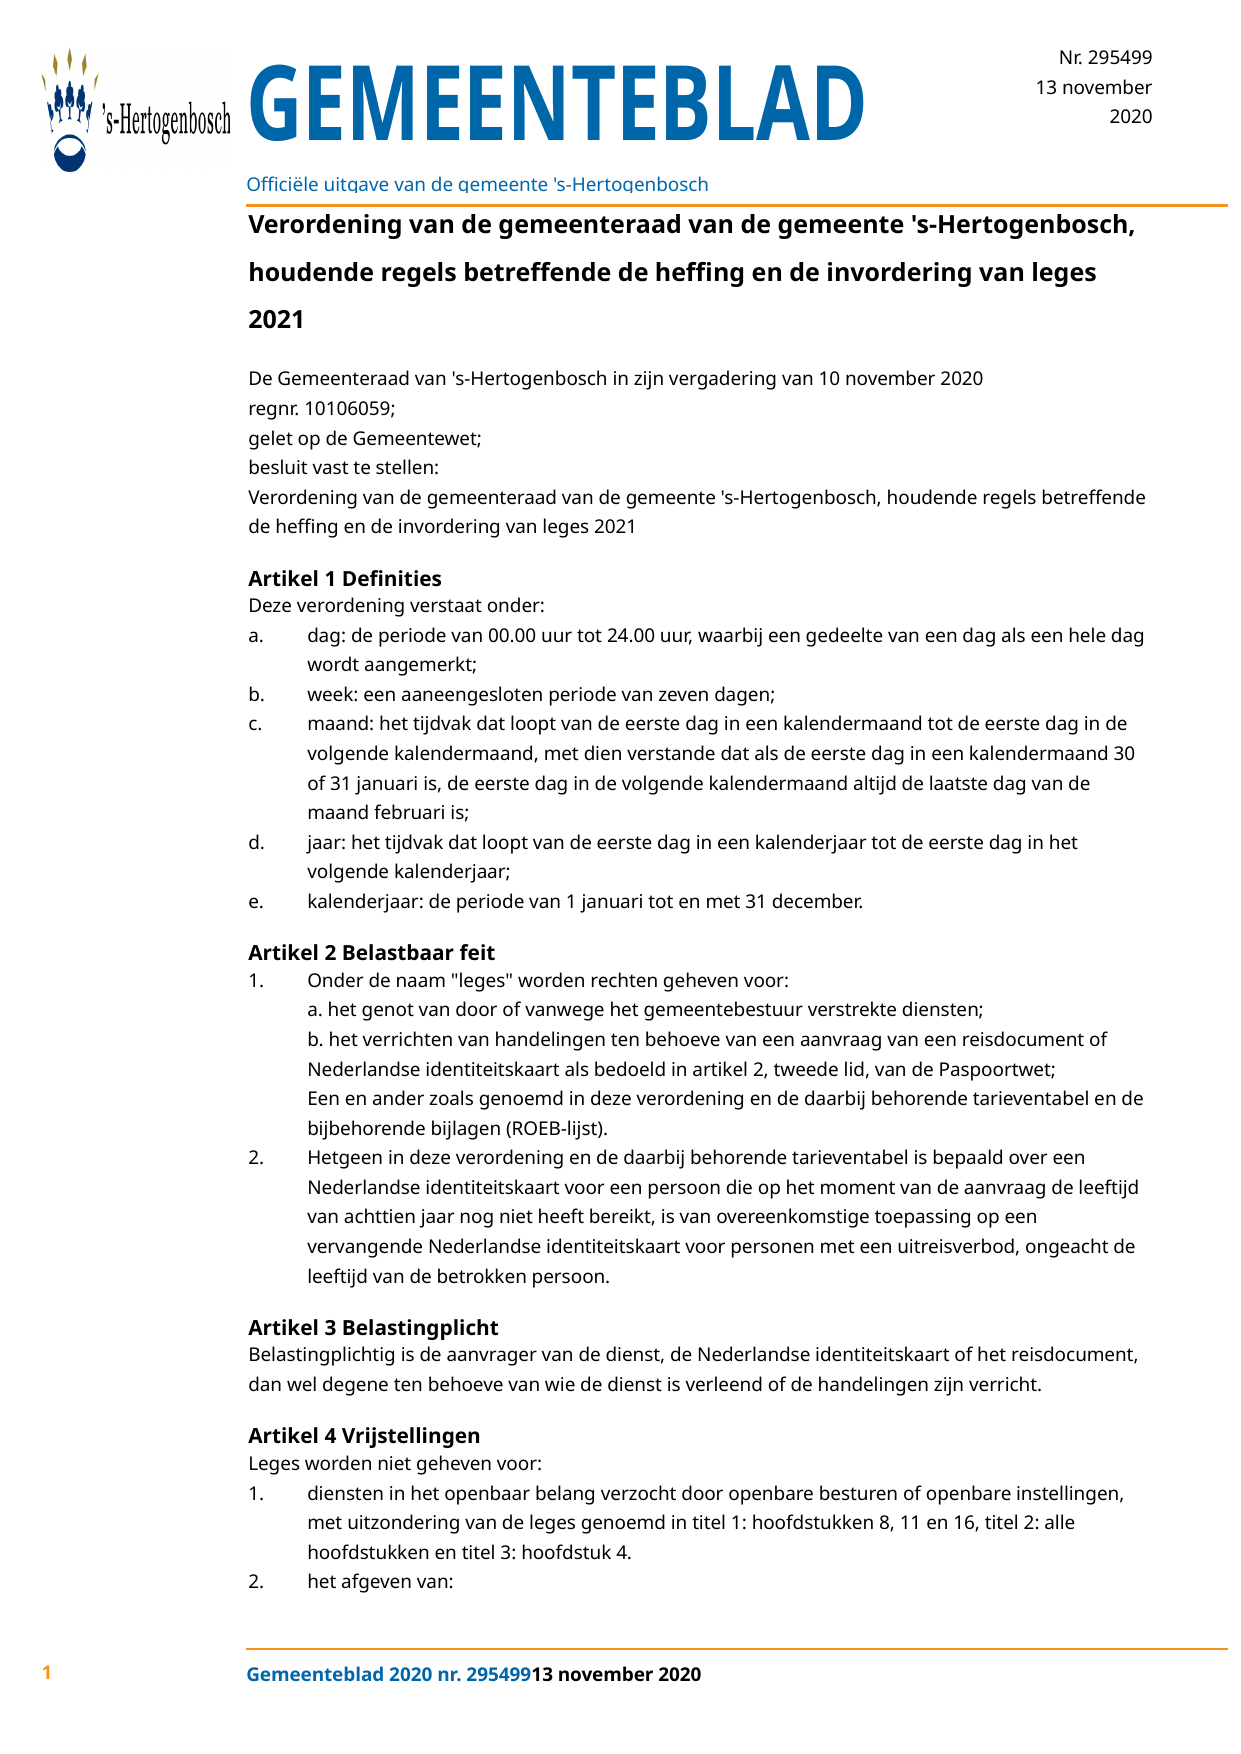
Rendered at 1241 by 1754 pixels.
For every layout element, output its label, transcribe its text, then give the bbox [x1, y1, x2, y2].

picture [41, 47, 231, 172]
text Artikel 3 Belastingplicht [248, 1313, 1152, 1342]
text Artikel 2 Belastbaar feit [248, 938, 1152, 967]
list week: een aaneengesloten periode van zeven dagen; [248, 681, 1152, 707]
list Een en ander zoals genoemd in deze verordening en de daarbij behorende tarieventabel en de bijbehorende bijlagen (ROEB-lijst). [248, 1085, 1152, 1141]
text De Gemeenteraad van 's-Hertogenbosch in zijn vergadering van 10 november 2020 [248, 366, 1152, 391]
list Onder de naam "leges" worden rechten geheven voor: [248, 967, 1152, 993]
text regnr. 10106059; [248, 395, 1152, 421]
text Artikel 4 Vrijstellingen [248, 1422, 1152, 1450]
text Leges worden niet geheven voor: [248, 1450, 1152, 1476]
text Artikel 1 Definities [248, 564, 1152, 592]
list kalenderjaar: de periode van 1 januari tot en met 31 december. [248, 888, 1152, 914]
list diensten in het openbaar belang verzocht door openbare besturen of openbare instellingen, met uitzondering van de leges genoemd in titel 1: hoofdstukken 8, 11 en 16, titel 2: alle hoofdstukken en titel 3: hoofdstuk 4. [248, 1480, 1152, 1564]
text Belastingplichtig is de aanvrager van de dienst, de Nederlandse identiteitskaart of het reisdocument, dan wel degene ten behoeve van wie de dienst is verleend of de handelingen zijn verricht. [248, 1342, 1152, 1397]
text besluit vast te stellen: [248, 454, 1152, 480]
text Verordening van de gemeenteraad van de gemeente 's-Hertogenbosch, houdende regels betreffende de heffing en de invordering van leges 2021 [248, 207, 1152, 336]
list a. het genot van door of vanwege het gemeentebestuur verstrekte diensten; [248, 997, 1152, 1022]
list jaar: het tijdvak dat loopt van de eerste dag in een kalenderjaar tot de eerste dag in het volgende kalenderjaar; [248, 829, 1152, 884]
text Verordening van de gemeenteraad van de gemeente 's-Hertogenbosch, houdende regels betreffende de heffing en de invordering van leges 2021 [248, 484, 1152, 539]
text gelet op de Gemeentewet; [248, 425, 1152, 450]
list het afgeven van: [248, 1568, 1152, 1594]
list dag: de periode van 00.00 uur tot 24.00 uur, waarbij een gedeelte van een dag als een hele dag wordt aangemerkt; [248, 622, 1152, 677]
list b. het verrichten van handelingen ten behoeve van een aanvraag van een reisdocument of Nederlandse identiteitskaart als bedoeld in artikel 2, tweede lid, van de Paspoortwet; [248, 1026, 1152, 1081]
list Hetgeen in deze verordening en de daarbij behorende tarieventabel is bepaald over een Nederlandse identiteitskaart voor een persoon die op het moment van de aanvraag de leeftijd van achttien jaar nog niet heeft bereikt, is van overeenkomstige toepassing op een vervangende Nederlandse identiteitskaart voor personen met een uitreisverbod, ongeacht de leeftijd van de betrokken persoon. [248, 1144, 1152, 1288]
text Deze verordening verstaat onder: [248, 592, 1152, 618]
list maand: het tijdvak dat loopt van de eerste dag in een kalendermaand tot de eerste dag in de volgende kalendermaand, met dien verstande dat als de eerste dag in een kalendermaand 30 of 31 januari is, de eerste dag in de volgende kalendermaand altijd de laatste dag van de maand februari is; [248, 711, 1152, 825]
